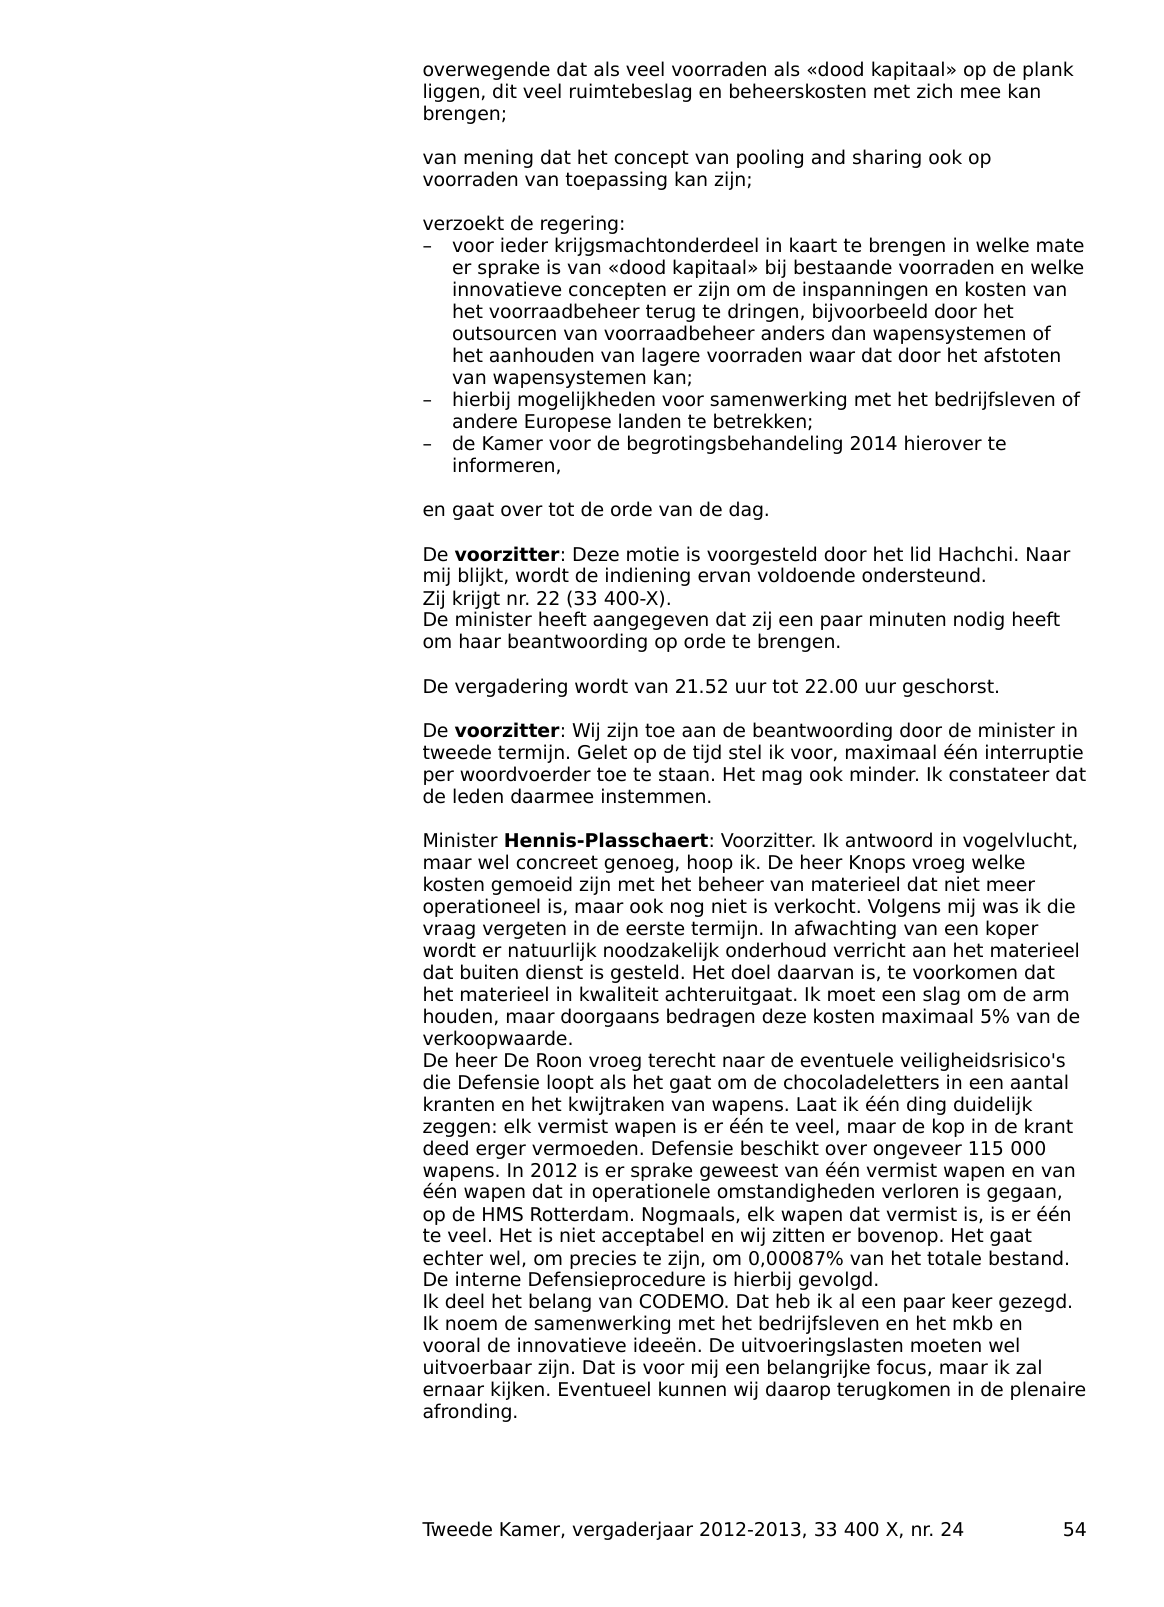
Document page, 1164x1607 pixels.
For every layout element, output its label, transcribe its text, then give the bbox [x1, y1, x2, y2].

text – hierbij mogelijkheden voor samenwerking met het bedrijfsleven of andere Europese landen te betrekken; [422, 389, 1087, 433]
text Zij krijgt nr. 22 (33 400-X). [422, 587, 1087, 609]
text De vergadering wordt van 21.52 uur tot 22.00 uur geschorst. [422, 676, 1087, 697]
text Ik deel het belang van CODEMO. Dat heb ik al een paar keer gezegd. Ik noem de samenwerking met het bedrijfsleven en het mkb en vooral de innovatieve ideeën. De uitvoeringslasten moeten wel uitvoerbaar zijn. Dat is voor mij een belangrijke focus, maar ik zal ernaar kijken. Eventueel kunnen wij daarop terugkomen in de plenaire afronding. [422, 1291, 1087, 1423]
text Minister Hennis-Plasschaert: Voorzitter. Ik antwoord in vogelvlucht, maar wel concreet genoeg, hoop ik. De heer Knops vroeg welke kosten gemoeid zijn met het beheer van materieel dat niet meer operationeel is, maar ook nog niet is verkocht. Volgens mij was ik die vraag vergeten in de eerste termijn. In afwachting van een koper wordt er natuurlijk noodzakelijk onderhoud verricht aan het materieel dat buiten dienst is gesteld. Het doel daarvan is, te voorkomen dat het materieel in kwaliteit achteruitgaat. Ik moet een slag om de arm houden, maar doorgaans bedragen deze kosten maximaal 5% van de verkoopwaarde. [422, 830, 1087, 1049]
text De heer De Roon vroeg terecht naar de eventuele veiligheidsrisico's die Defensie loopt als het gaat om de chocoladeletters in een aantal kranten en het kwijtraken van wapens. Laat ik één ding duidelijk zeggen: elk vermist wapen is er één te veel, maar de kop in de krant deed erger vermoeden. Defensie beschikt over ongeveer 115 000 wapens. In 2012 is er sprake geweest van één vermist wapen en van één wapen dat in operationele omstandigheden verloren is gegaan, op de HMS Rotterdam. Nogmaals, elk wapen dat vermist is, is er één te veel. Het is niet acceptabel en wij zitten er bovenop. Het gaat echter wel, om precies te zijn, om 0,00087% van het totale bestand. De interne Defensieprocedure is hierbij gevolgd. [422, 1049, 1087, 1291]
text en gaat over tot de orde van de dag. [422, 499, 1087, 521]
text De voorzitter: Deze motie is voorgesteld door het lid Hachchi. Naar mij blijkt, wordt de indiening ervan voldoende ondersteund. [422, 543, 1087, 587]
text – voor ieder krijgsmachtonderdeel in kaart te brengen in welke mate er sprake is van «dood kapitaal» bij bestaande voorraden en welke innovatieve concepten er zijn om de inspanningen en kosten van het voorraadbeheer terug te dringen, bijvoorbeeld door het outsourcen van voorraadbeheer anders dan wapensystemen of het aanhouden van lagere voorraden waar dat door het afstoten van wapensystemen kan; [422, 235, 1087, 389]
text overwegende dat als veel voorraden als «dood kapitaal» op de plank liggen, dit veel ruimtebeslag en beheerskosten met zich mee kan brengen; [422, 59, 1087, 125]
text verzoekt de regering: [422, 213, 1087, 235]
text van mening dat het concept van pooling and sharing ook op voorraden van toepassing kan zijn; [422, 147, 1087, 191]
text De minister heeft aangegeven dat zij een paar minuten nodig heeft om haar beantwoording op orde te brengen. [422, 609, 1087, 653]
text – de Kamer voor de begrotingsbehandeling 2014 hierover te informeren, [422, 433, 1087, 477]
text De voorzitter: Wij zijn toe aan de beantwoording door de minister in tweede termijn. Gelet op de tijd stel ik voor, maximaal één interruptie per woordvoerder toe te staan. Het mag ook minder. Ik constateer dat de leden daarmee instemmen. [422, 720, 1087, 808]
